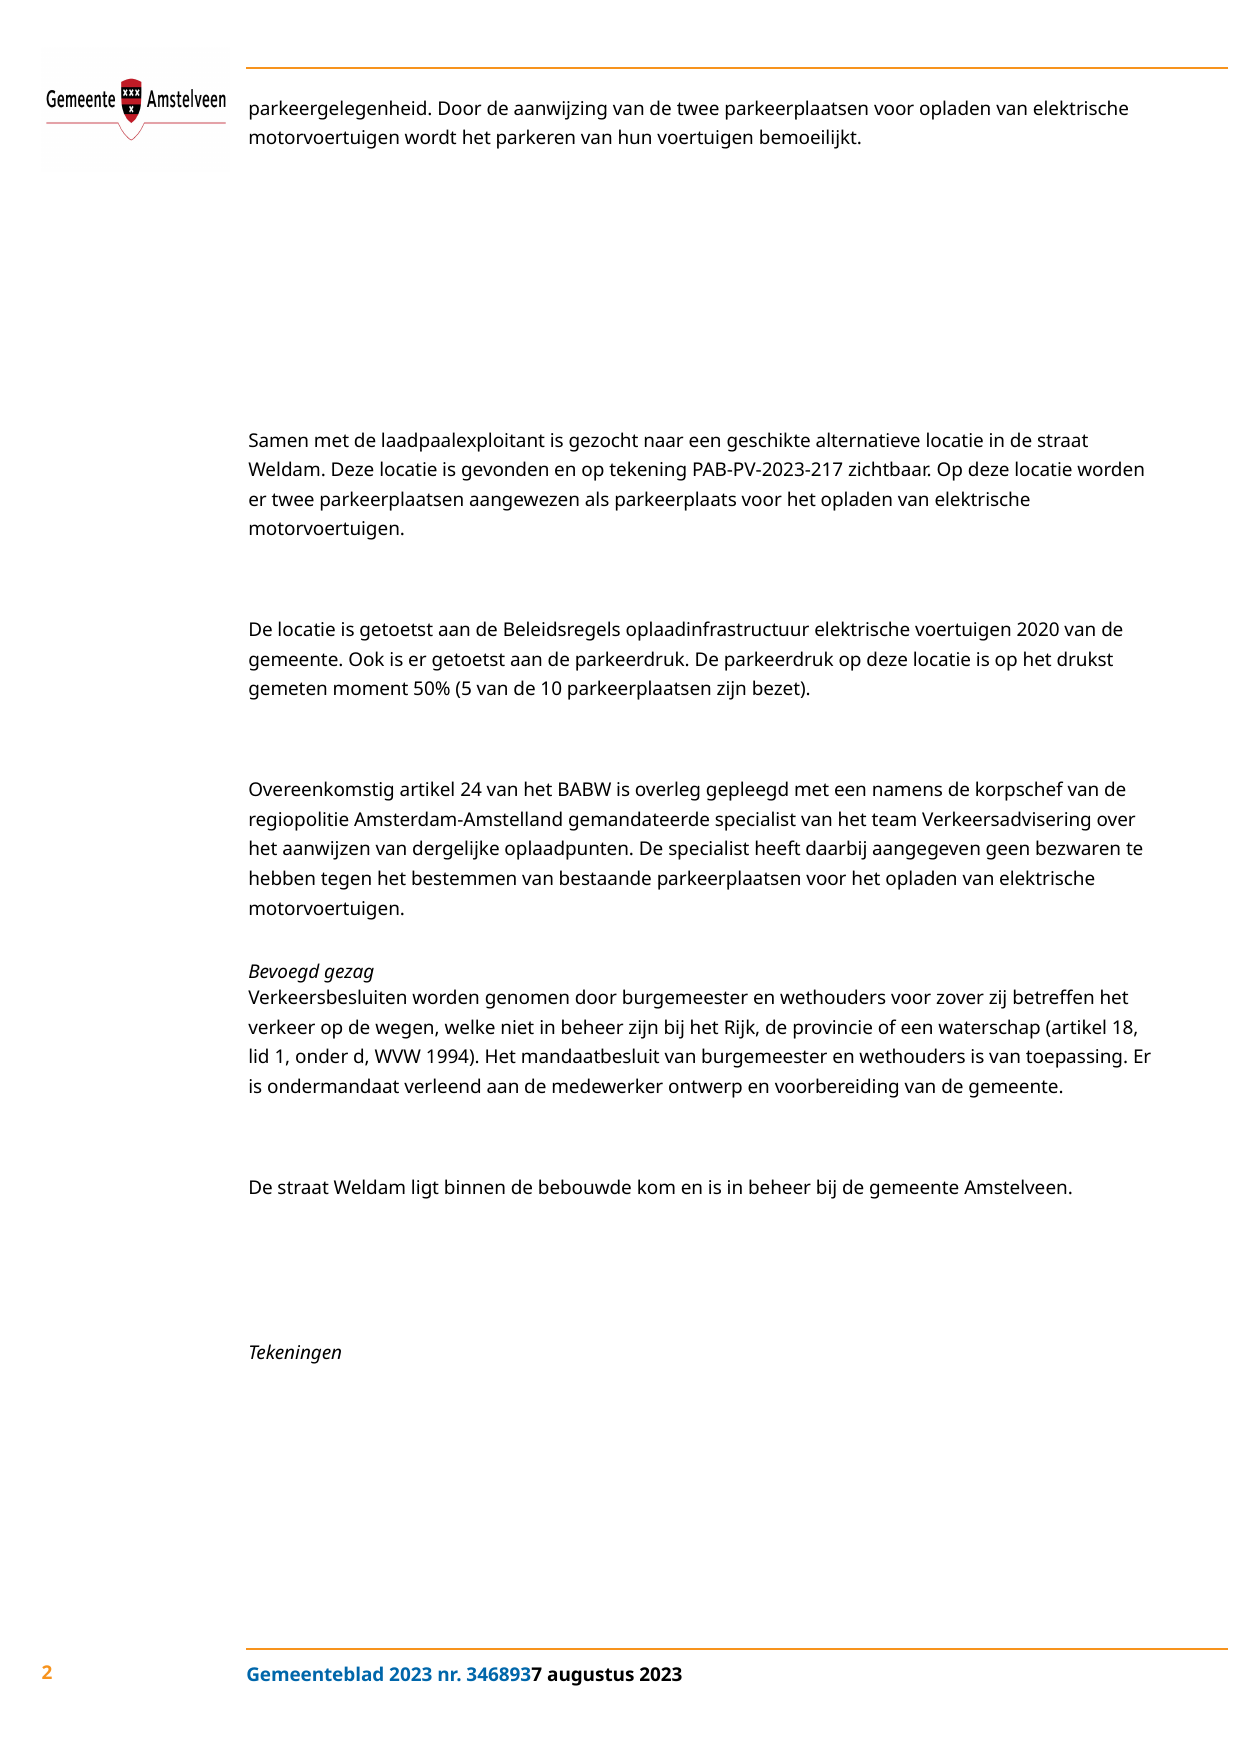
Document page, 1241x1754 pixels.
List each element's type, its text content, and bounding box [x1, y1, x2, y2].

text Tekeningen [248, 1339, 1152, 1364]
text De locatie is getoetst aan de Beleidsregels oplaadinfrastructuur elektrische voertuigen 2020 van de gemeente. Ook is er getoetst aan de parkeerdruk. De parkeerdruk op deze locatie is op het drukst gemeten moment 50% (5 van de 10 parkeerplaatsen zijn bezet). [248, 616, 1152, 701]
text Verkeersbesluiten worden genomen door burgemeester en wethouders voor zover zij betreffen het verkeer op de wegen, welke niet in beheer zijn bij het Rijk, de provincie of een waterschap (artikel 18, lid 1, onder d, WVW 1994). Het mandaatbesluit van burgemeester en wethouders is van toepassing. Er is ondermandaat verleend aan de medewerker ontwerp en voorbereiding van de gemeente. [248, 984, 1152, 1099]
text De straat Weldam ligt binnen de bebouwde kom en is in beheer bij de gemeente Amstelveen. [248, 1174, 1152, 1200]
text Bevoegd gezag [248, 959, 1152, 984]
text Samen met de laadpaalexploitant is gezocht naar een geschikte alternatieve locatie in de straat Weldam. Deze locatie is gevonden en op tekening PAB-PV-2023-217 zichtbaar. Op deze locatie worden er twee parkeerplaatsen aangewezen als parkeerplaats voor het opladen van elektrische motorvoertuigen. [248, 427, 1152, 541]
text parkeergelegenheid. Door de aanwijzing van de twee parkeerplaatsen voor opladen van elektrische motorvoertuigen wordt het parkeren van hun voertuigen bemoeilijkt. [248, 95, 1152, 150]
text Overeenkomstig artikel 24 van het BABW is overleg gepleegd met een namens de korpschef van de regiopolitie Amsterdam-Amstelland gemandateerde specialist van het team Verkeersadvisering over het aanwijzen van dergelijke oplaadpunten. De specialist heeft daarbij aangegeven geen bezwaren te hebben tegen het bestemmen van bestaande parkeerplaatsen voor het opladen van elektrische motorvoertuigen. [248, 776, 1152, 921]
picture [41, 47, 231, 172]
